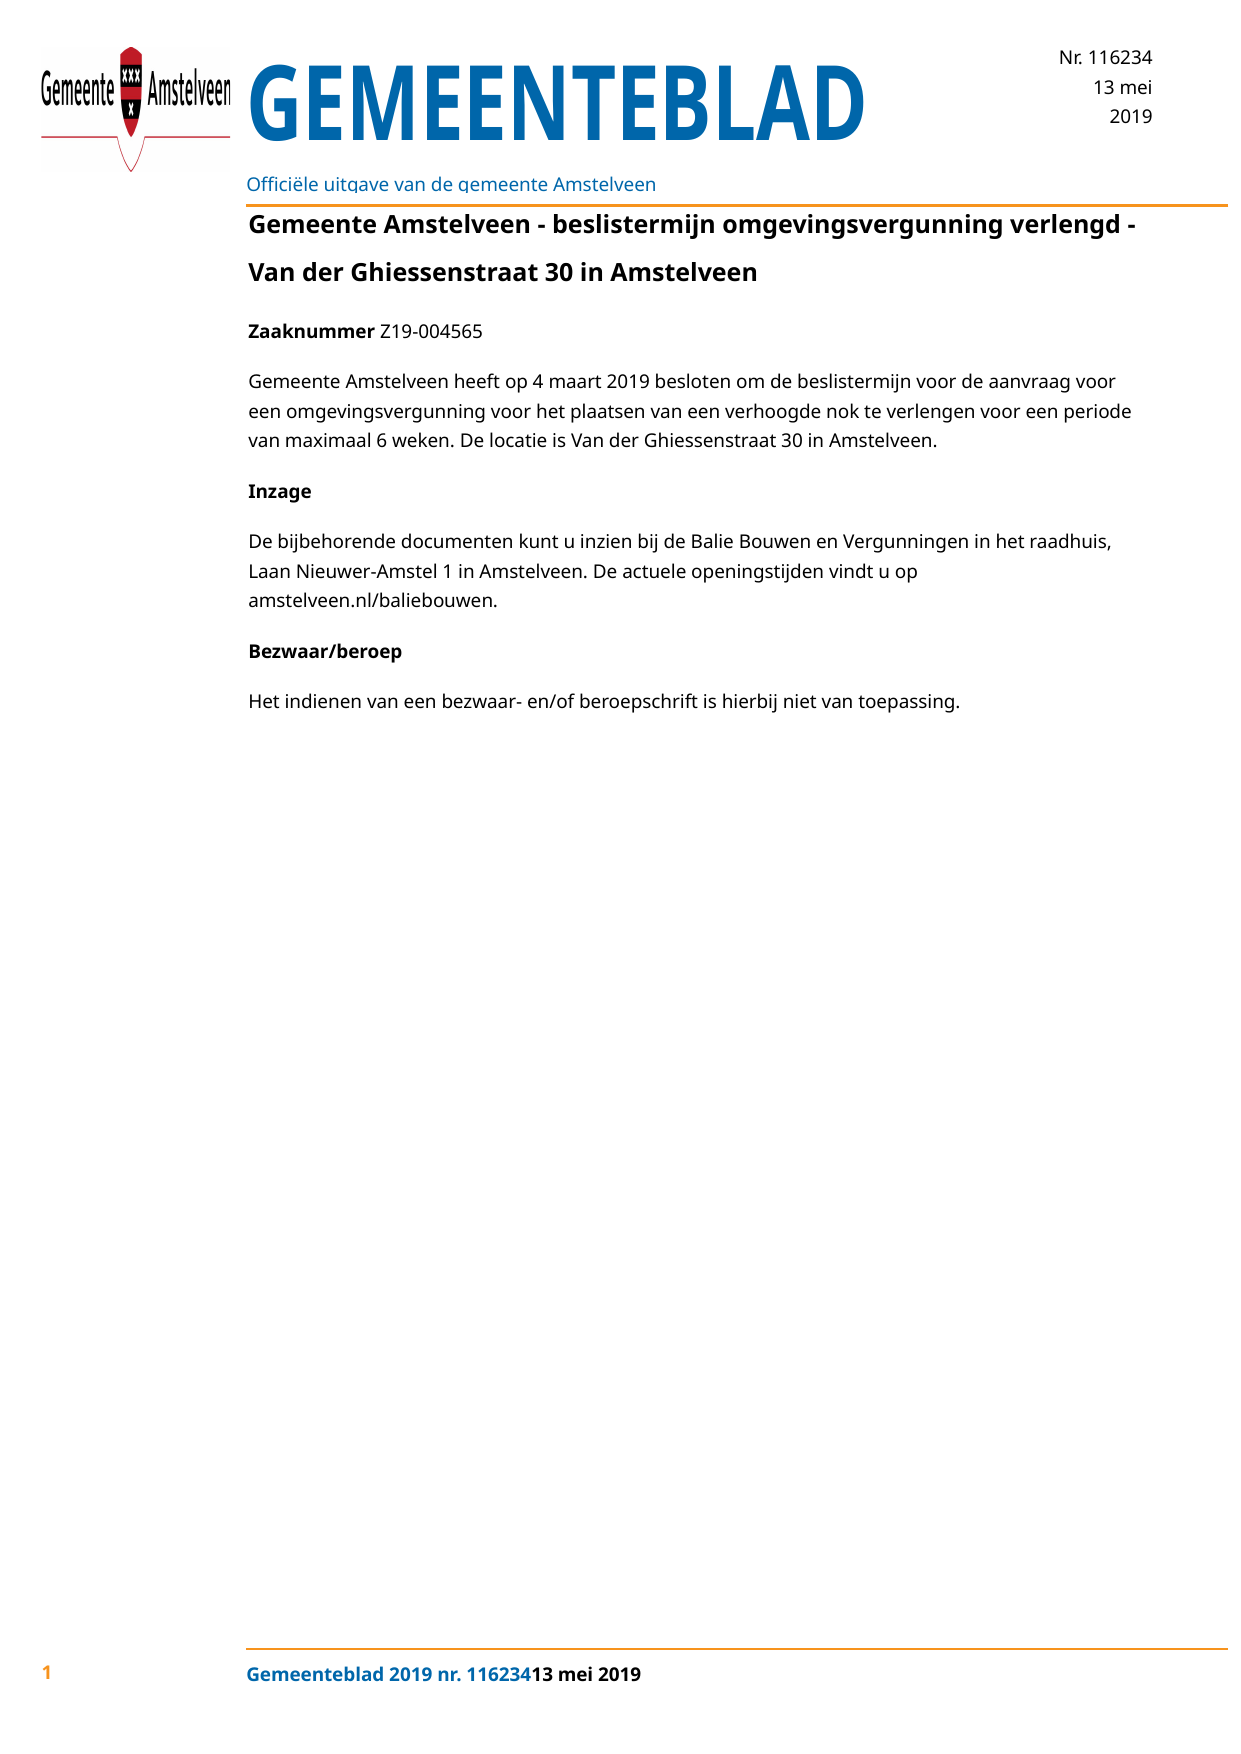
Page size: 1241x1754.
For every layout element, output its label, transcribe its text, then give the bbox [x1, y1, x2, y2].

text De bijbehorende documenten kunt u inzien bij de Balie Bouwen en Vergunningen in het raadhuis, Laan Nieuwer-Amstel 1 in Amstelveen. De actuele openingstijden vindt u op amstelveen.nl/baliebouwen. [248, 528, 1152, 613]
text Het indienen van een bezwaar- en/of beroepschrift is hierbij niet van toepassing. [248, 688, 1152, 714]
text Bezwaar/beroep [248, 638, 1152, 664]
text Inzage [248, 478, 1152, 504]
text Gemeente Amstelveen - beslistermijn omgevingsvergunning verlengd - Van der Ghiessenstraat 30 in Amstelveen [248, 207, 1152, 288]
picture [41, 47, 231, 172]
text Zaaknummer Z19-004565 [248, 318, 1152, 344]
text Gemeente Amstelveen heeft op 4 maart 2019 besloten om de beslistermijn voor de aanvraag voor een omgevingsvergunning voor het plaatsen van een verhoogde nok te verlengen voor een periode van maximaal 6 weken. De locatie is Van der Ghiessenstraat 30 in Amstelveen. [248, 368, 1152, 453]
